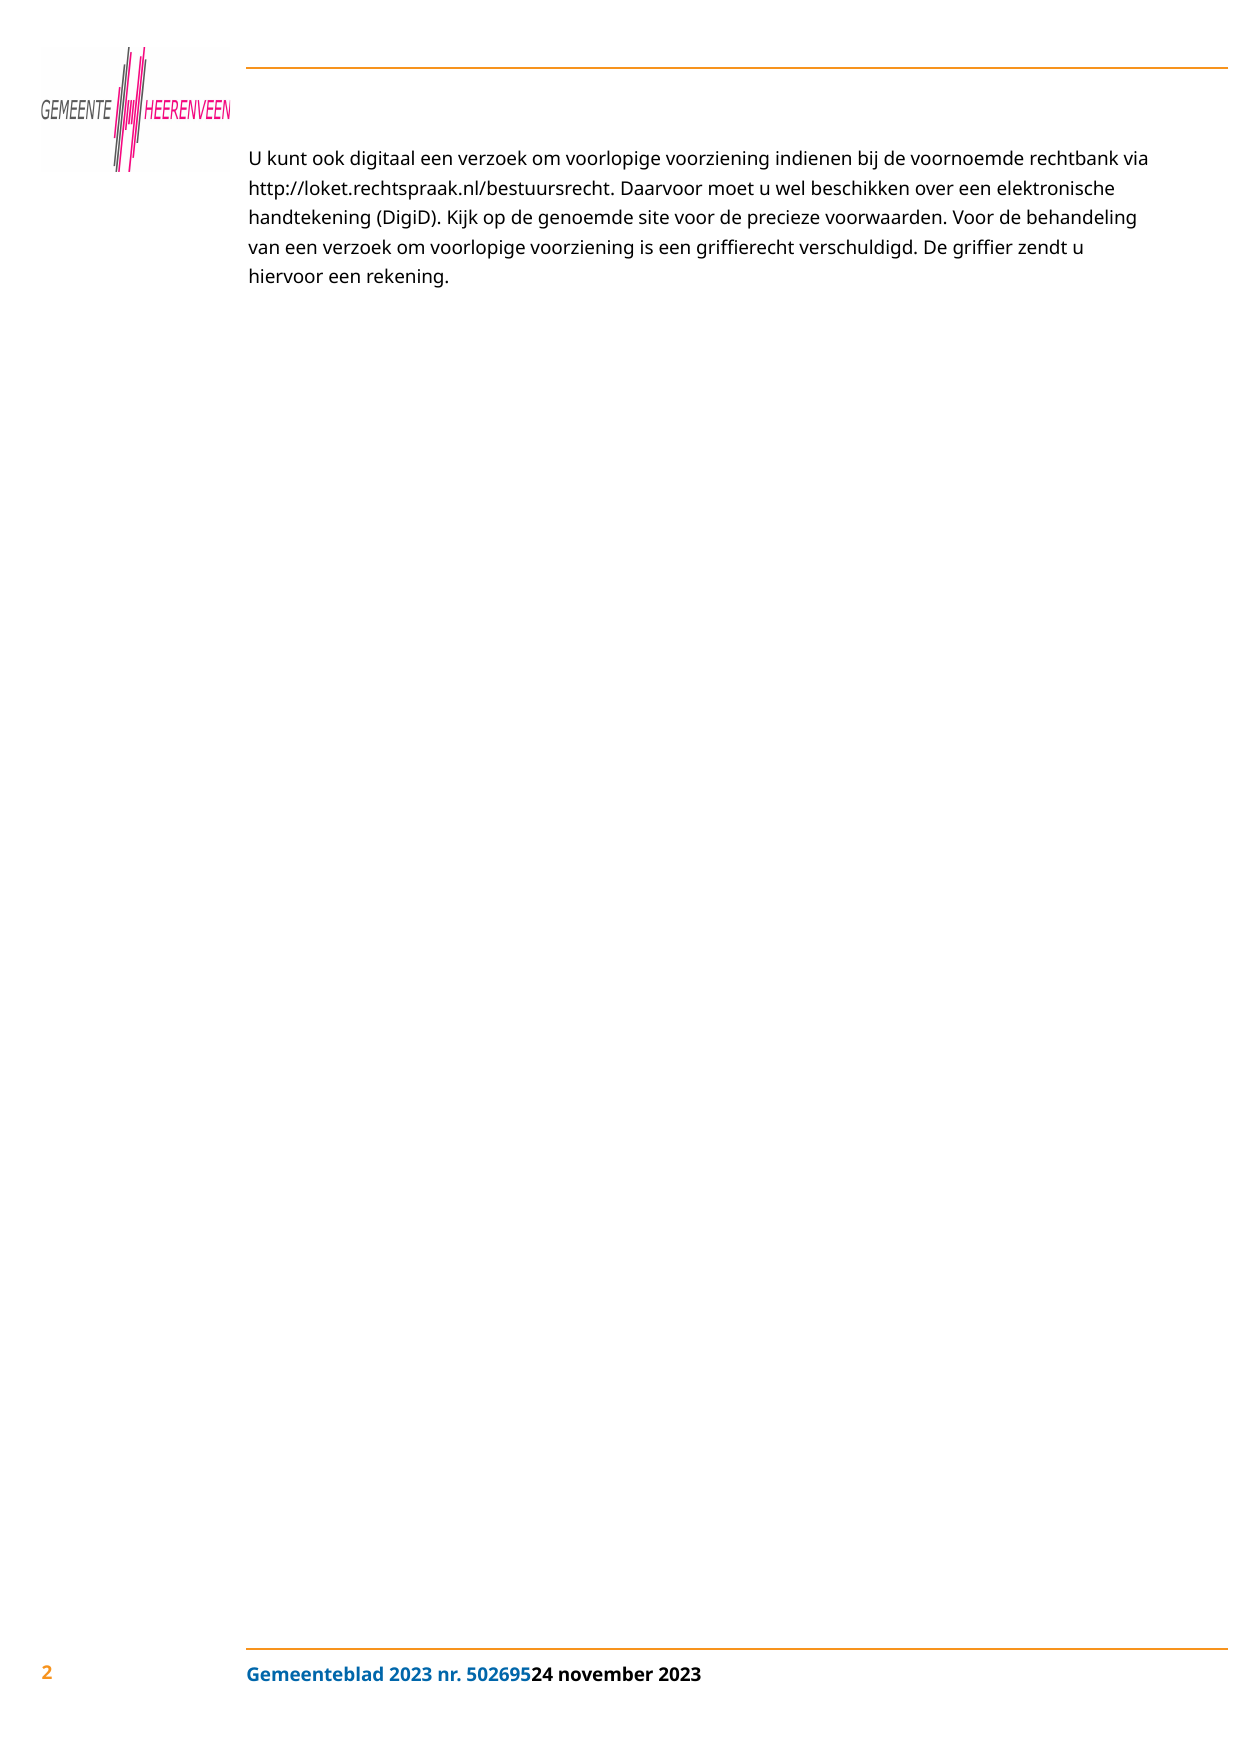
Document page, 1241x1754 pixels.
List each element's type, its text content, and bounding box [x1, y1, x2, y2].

picture [41, 47, 231, 172]
text U kunt ook digitaal een verzoek om voorlopige voorziening indienen bij de voornoemde rechtbank via http://loket.rechtspraak.nl/bestuursrecht. Daarvoor moet u wel beschikken over een elektronische handtekening (DigiD). Kijk op de genoemde site voor de precieze voorwaarden. Voor de behandeling van een verzoek om voorlopige voorziening is een griffierecht verschuldigd. De griffier zendt u hiervoor een rekening. [248, 145, 1152, 289]
